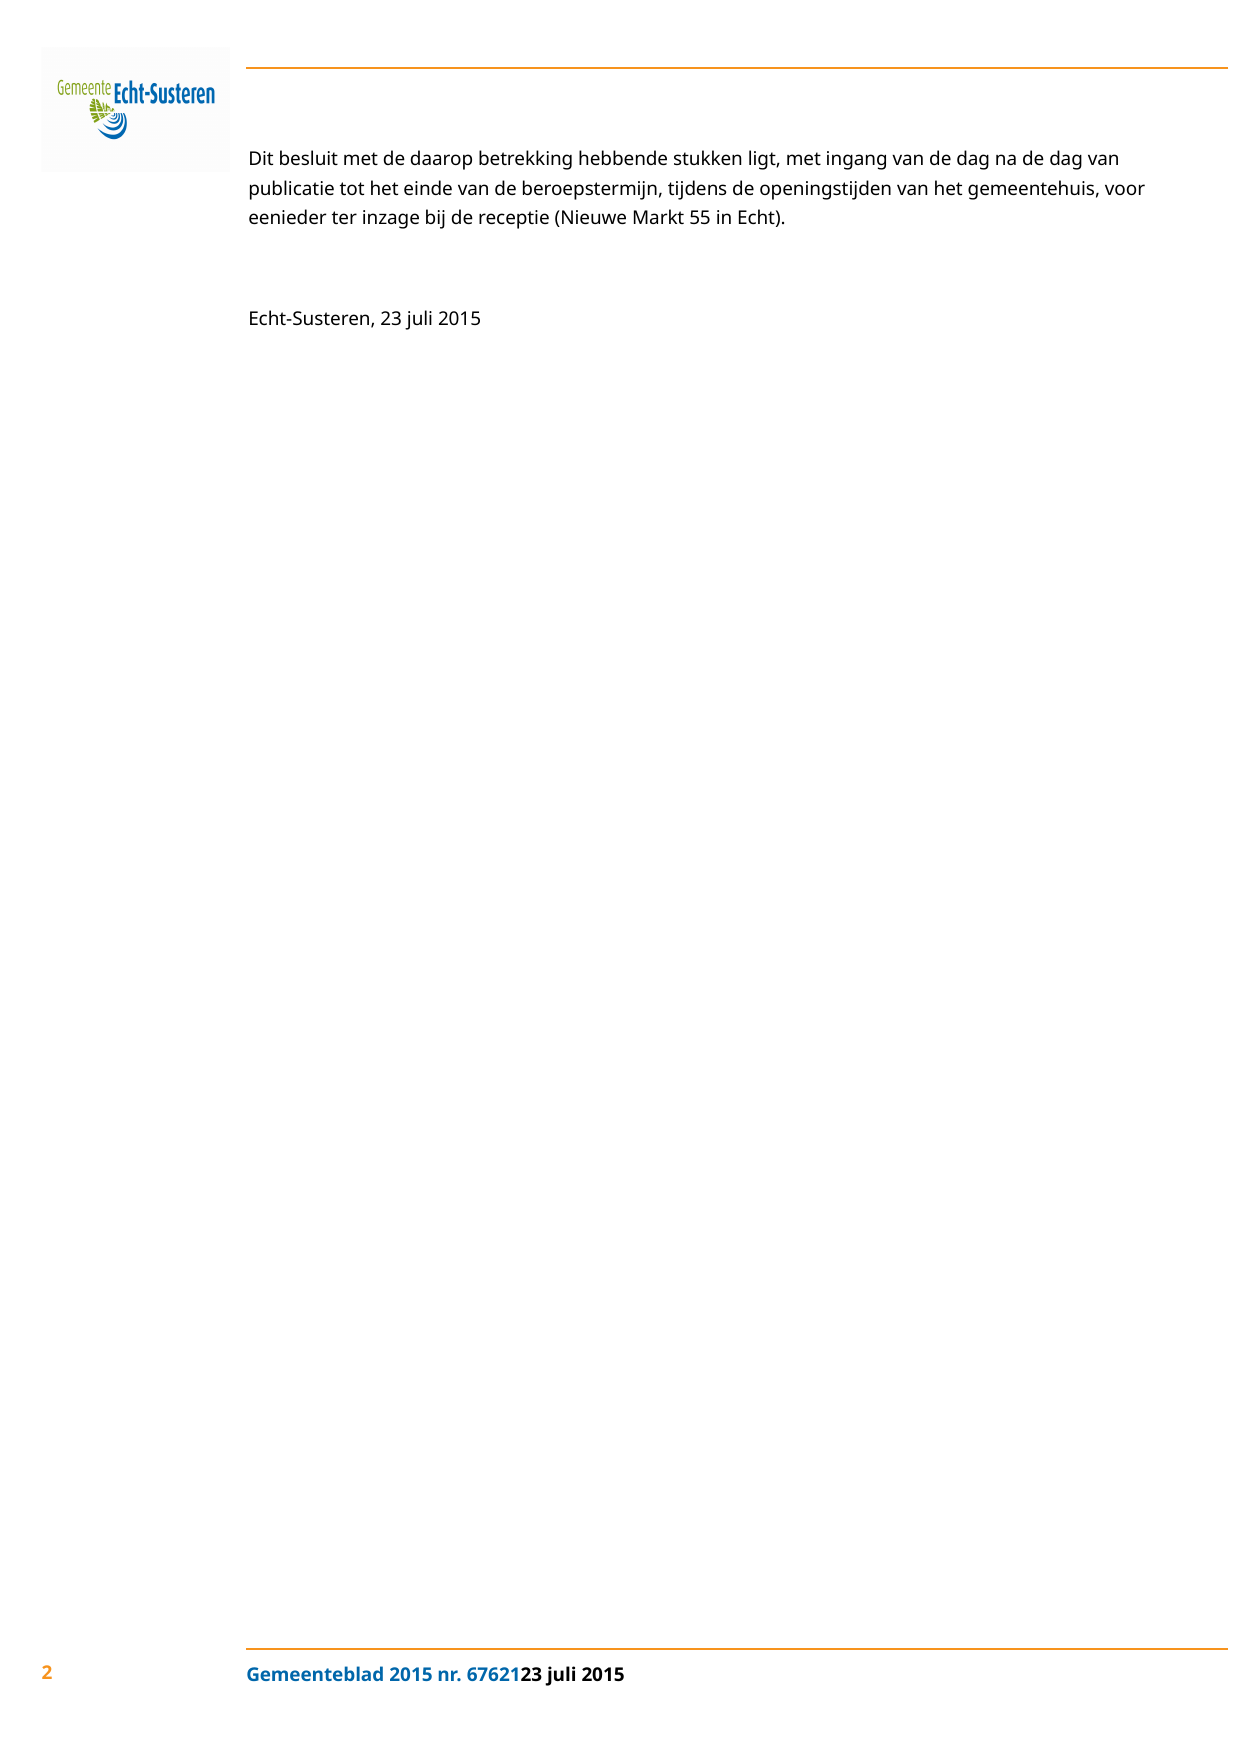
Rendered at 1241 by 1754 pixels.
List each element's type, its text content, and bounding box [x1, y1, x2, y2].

text Echt-Susteren, 23 juli 2015 [248, 305, 1152, 331]
text Dit besluit met de daarop betrekking hebbende stukken ligt, met ingang van de dag na de dag van publicatie tot het einde van de beroepstermijn, tijdens de openingstijden van het gemeentehuis, voor eenieder ter inzage bij de receptie (Nieuwe Markt 55 in Echt). [248, 145, 1152, 230]
picture [41, 47, 231, 172]
